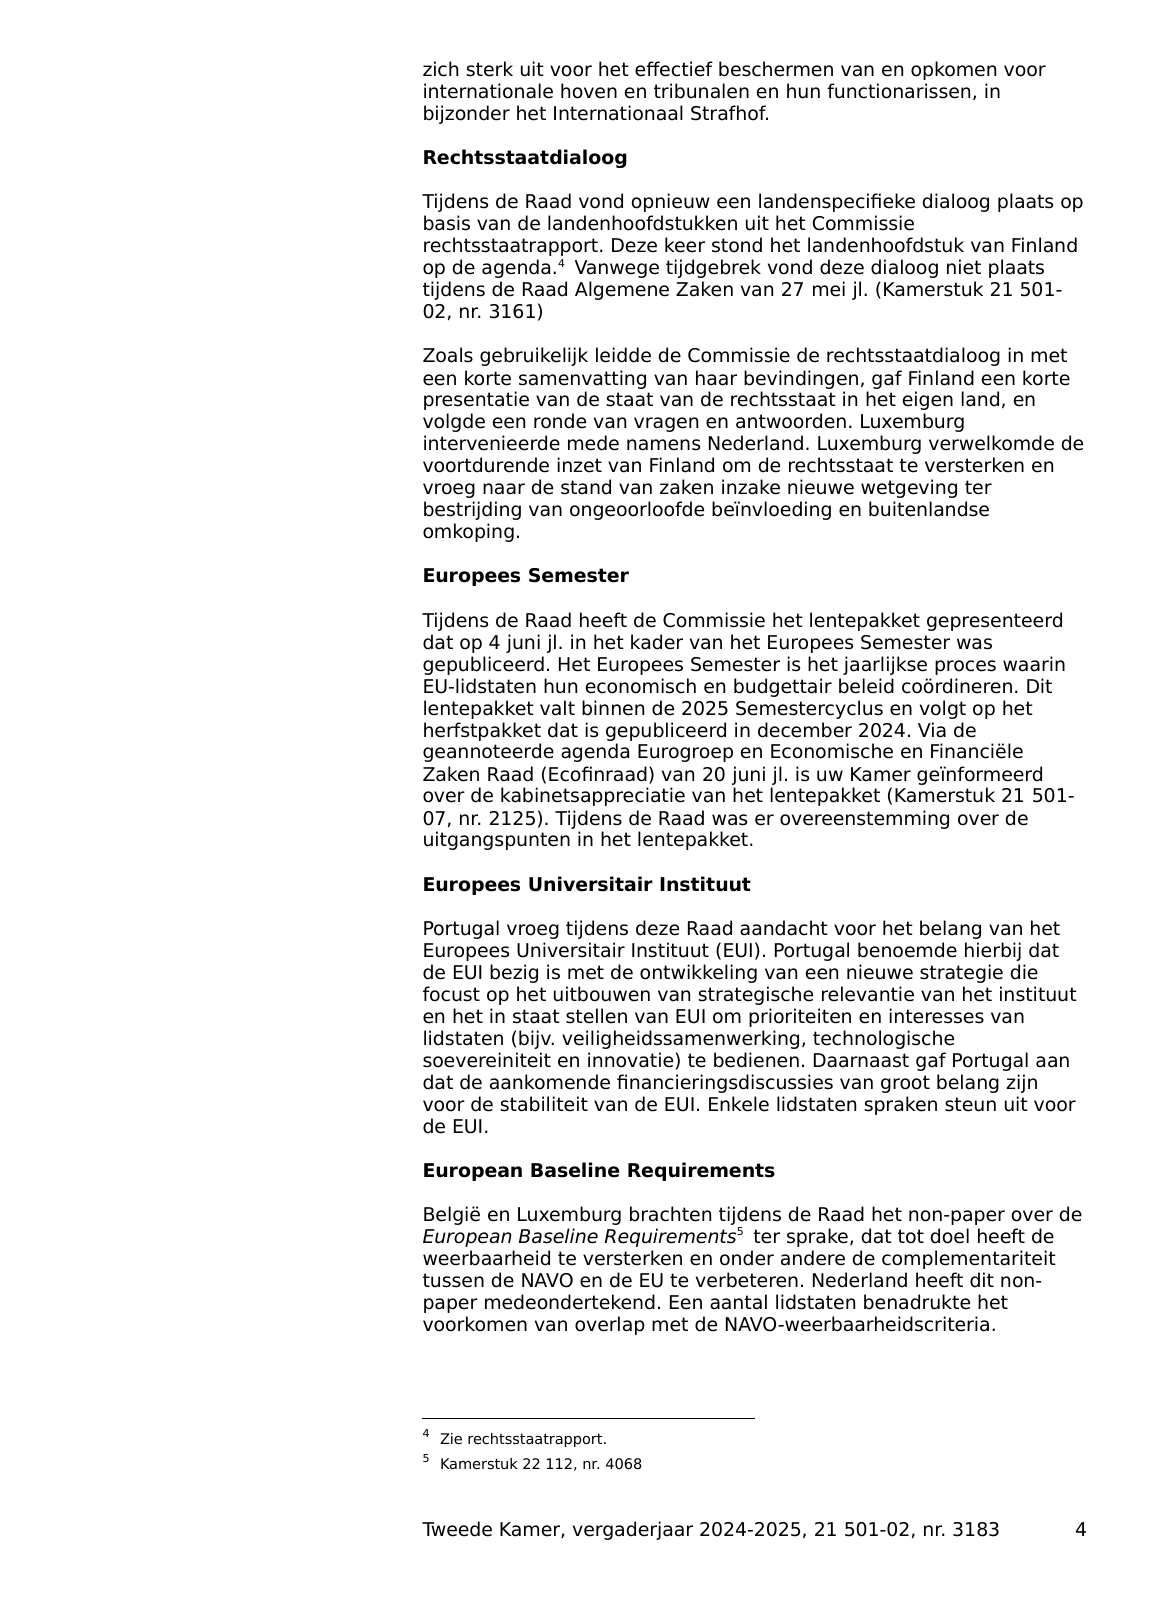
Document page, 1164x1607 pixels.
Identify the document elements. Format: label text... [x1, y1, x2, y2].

subtitle Rechtsstaatdialoog [422, 147, 1087, 169]
text Zie rechtsstaatrapport. [422, 1427, 1087, 1449]
text Zoals gebruikelijk leidde de Commissie de rechtsstaatdialoog in met een korte samenvatting van haar bevindingen, gaf Finland een korte presentatie van de staat van de rechtsstaat in het eigen land, en volgde een ronde van vragen en antwoorden. Luxemburg intervenieerde mede namens Nederland. Luxemburg verwelkomde de voortdurende inzet van Finland om de rechtsstaat te versterken en vroeg naar de stand van zaken inzake nieuwe wetgeving ter bestrijding van ongeoorloofde beïnvloeding en buitenlandse omkoping. [422, 345, 1087, 543]
text Tijdens de Raad heeft de Commissie het lentepakket gepresenteerd dat op 4 juni jl. in het kader van het Europees Semester was gepubliceerd. Het Europees Semester is het jaarlijkse proces waarin EU-lidstaten hun economisch en budgettair beleid coördineren. Dit lentepakket valt binnen de 2025 Semestercyclus en volgt op het herfstpakket dat is gepubliceerd in december 2024. Via de geannoteerde agenda Eurogroep en Economische en Financiële Zaken Raad (Ecofinraad) van 20 juni jl. is uw Kamer geïnformeerd over de kabinetsappreciatie van het lentepakket (Kamerstuk 21 501-07, nr. 2125). Tijdens de Raad was er overeenstemming over de uitgangspunten in het lentepakket. [422, 609, 1087, 851]
subtitle Europees Semester [422, 565, 1087, 587]
text Tijdens de Raad vond opnieuw een landenspecifieke dialoog plaats op basis van de landenhoofdstukken uit het Commissie rechtsstaatrapport. Deze keer stond het landenhoofdstuk van Finland op de agenda. Vanwege tijdgebrek vond deze dialoog niet plaats tijdens de Raad Algemene Zaken van 27 mei jl. (Kamerstuk 21 501-02, nr. 3161) [422, 191, 1087, 323]
text Portugal vroeg tijdens deze Raad aandacht voor het belang van het Europees Universitair Instituut (EUI). Portugal benoemde hierbij dat de EUI bezig is met de ontwikkeling van een nieuwe strategie die focust op het uitbouwen van strategische relevantie van het instituut en het in staat stellen van EUI om prioriteiten en interesses van lidstaten (bijv. veiligheidssamenwerking, technologische soevereiniteit en innovatie) te bedienen. Daarnaast gaf Portugal aan dat de aankomende financieringsdiscussies van groot belang zijn voor de stabiliteit van de EUI. Enkele lidstaten spraken steun uit voor de EUI. [422, 918, 1087, 1137]
text Kamerstuk 22 112, nr. 4068 [422, 1452, 1087, 1474]
subtitle European Baseline Requirements [422, 1160, 1087, 1182]
subtitle Europees Universitair Instituut [422, 873, 1087, 896]
text België en Luxemburg brachten tijdens de Raad het non-paper over de European Baseline Requirements ter sprake, dat tot doel heeft de weerbaarheid te versterken en onder andere de complementariteit tussen de NAVO en de EU te verbeteren. Nederland heeft dit non-paper medeondertekend. Een aantal lidstaten benadrukte het voorkomen van overlap met de NAVO-weerbaarheidscriteria. [422, 1204, 1087, 1336]
text zich sterk uit voor het effectief beschermen van en opkomen voor internationale hoven en tribunalen en hun functionarissen, in bijzonder het Internationaal Strafhof. [422, 59, 1087, 125]
